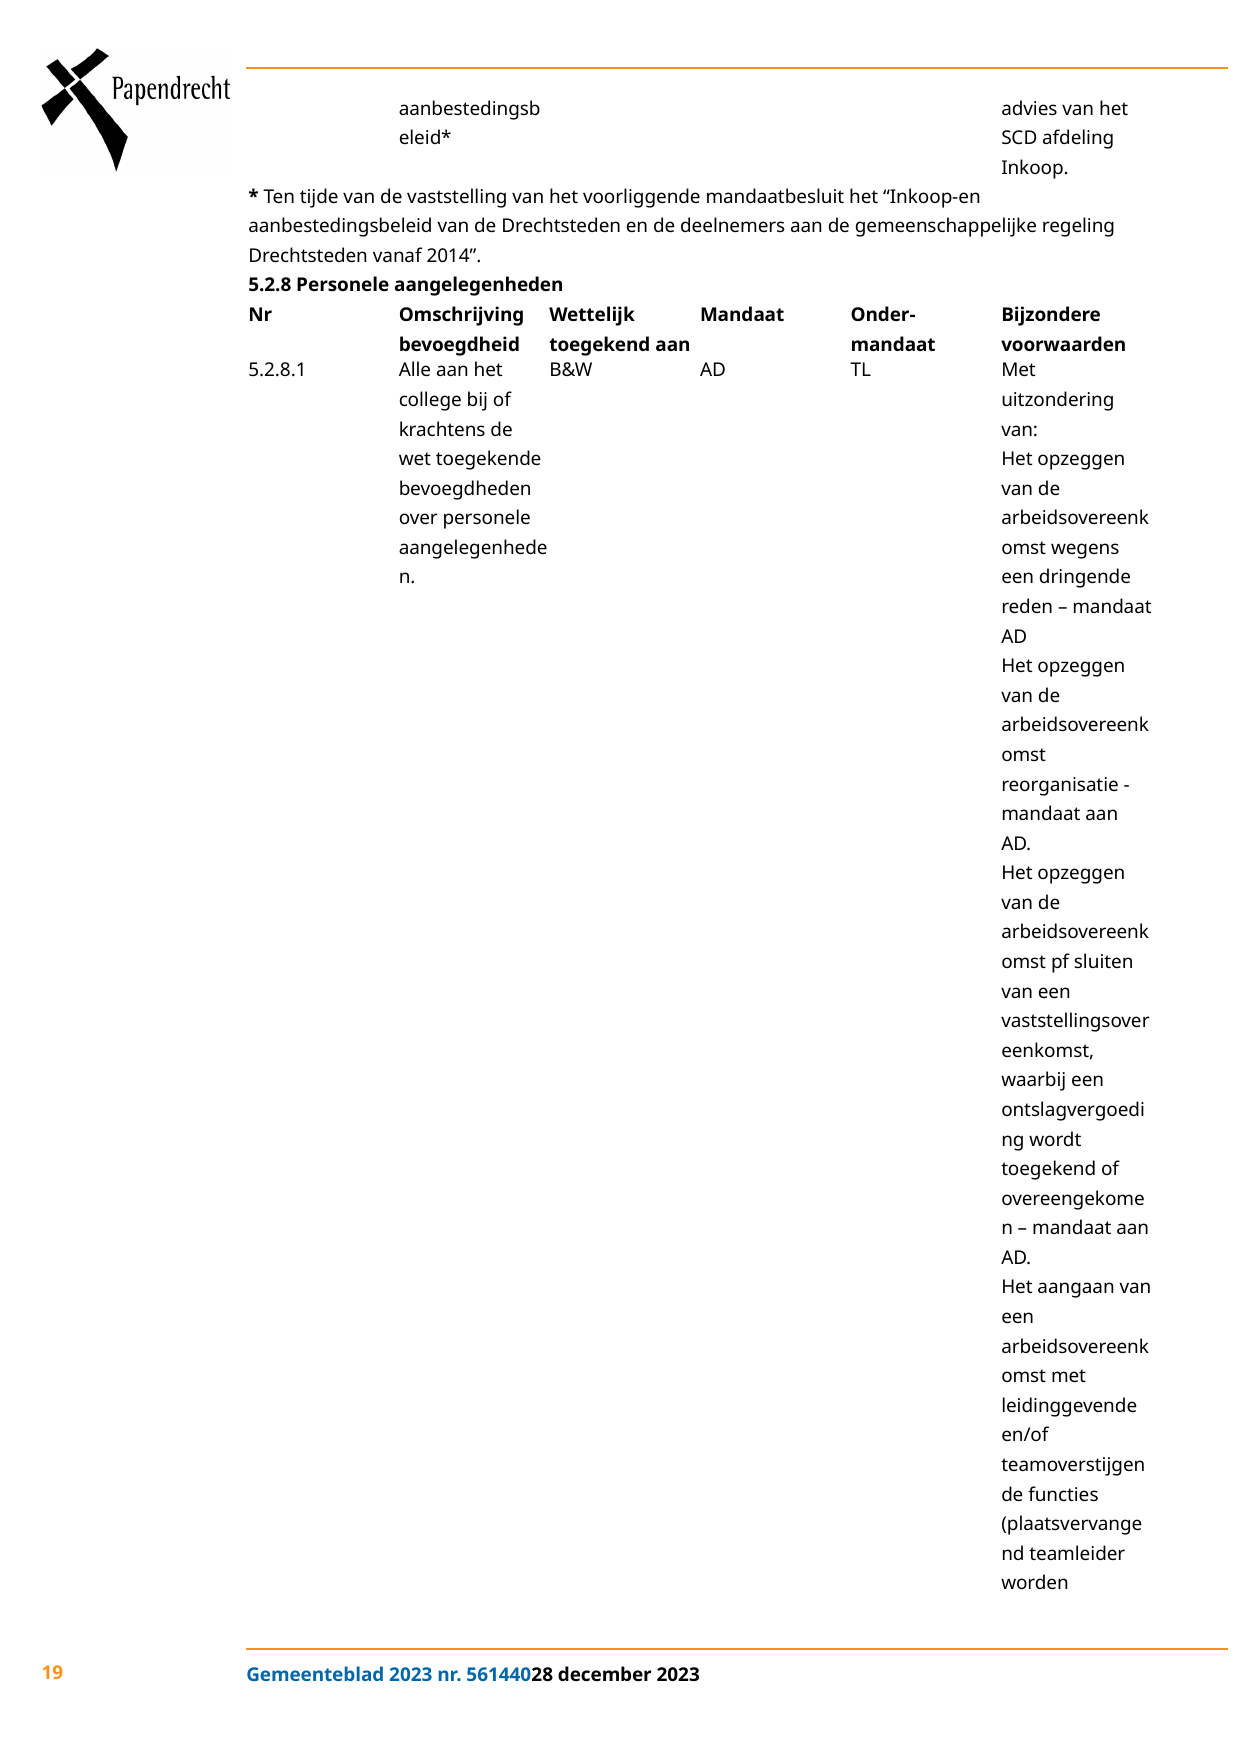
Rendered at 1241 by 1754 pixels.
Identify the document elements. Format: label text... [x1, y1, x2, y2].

table_cell [549, 95, 700, 180]
table_cell advies van het SCD afdeling Inkoop. [1001, 95, 1152, 180]
table_header Nr [248, 301, 398, 357]
table_cell AD [700, 357, 850, 1595]
table_cell - [850, 95, 1001, 180]
table_cell Alle aan het college bij of krachtens de wet toegekende bevoegdheden over personele aangelegenheden. [399, 357, 549, 1595]
table_cell Met uitzondering van: Het opzeggen van de arbeidsovereenkomst wegens een dringende reden – mandaat AD Het opzeggen van de arbeidsovereenkomst reorganisatie - mandaat aan AD. Het opzeggen van de arbeidsovereenkomst pf sluiten van een vaststellingsovereenkomst, waarbij een ontslagvergoeding wordt toegekend of overeengekomen – mandaat aan AD. Het aangaan van een arbeidsovereenkomst met leidinggevende en/of teamoverstijgende functies (plaatsvervangend teamleider worden [1001, 357, 1152, 1595]
table_cell 5.2.8.1 [248, 357, 398, 1595]
table_cell [248, 95, 398, 180]
table_header Onder- mandaat [850, 301, 1001, 357]
table_header Wettelijk toegekend aan [549, 301, 700, 357]
picture [41, 47, 231, 172]
text * Ten tijde van de vaststelling van het voorliggende mandaatbesluit het “Inkoop-en aanbestedingsbeleid van de Drechtsteden en de deelnemers aan de gemeenschappelijke regeling Drechtsteden vanaf 2014”. [248, 183, 1152, 268]
table_cell TL [850, 357, 1001, 1595]
table_header Omschrijving bevoegdheid [399, 301, 549, 357]
table_cell aanbestedingsbeleid* [399, 95, 549, 180]
table_cell [700, 95, 850, 180]
table_cell B&W [549, 357, 700, 1595]
text 5.2.8 Personele aangelegenheden [248, 272, 1152, 297]
table_header Bijzondere voorwaarden [1001, 301, 1152, 357]
table_header Mandaat [700, 301, 850, 357]
